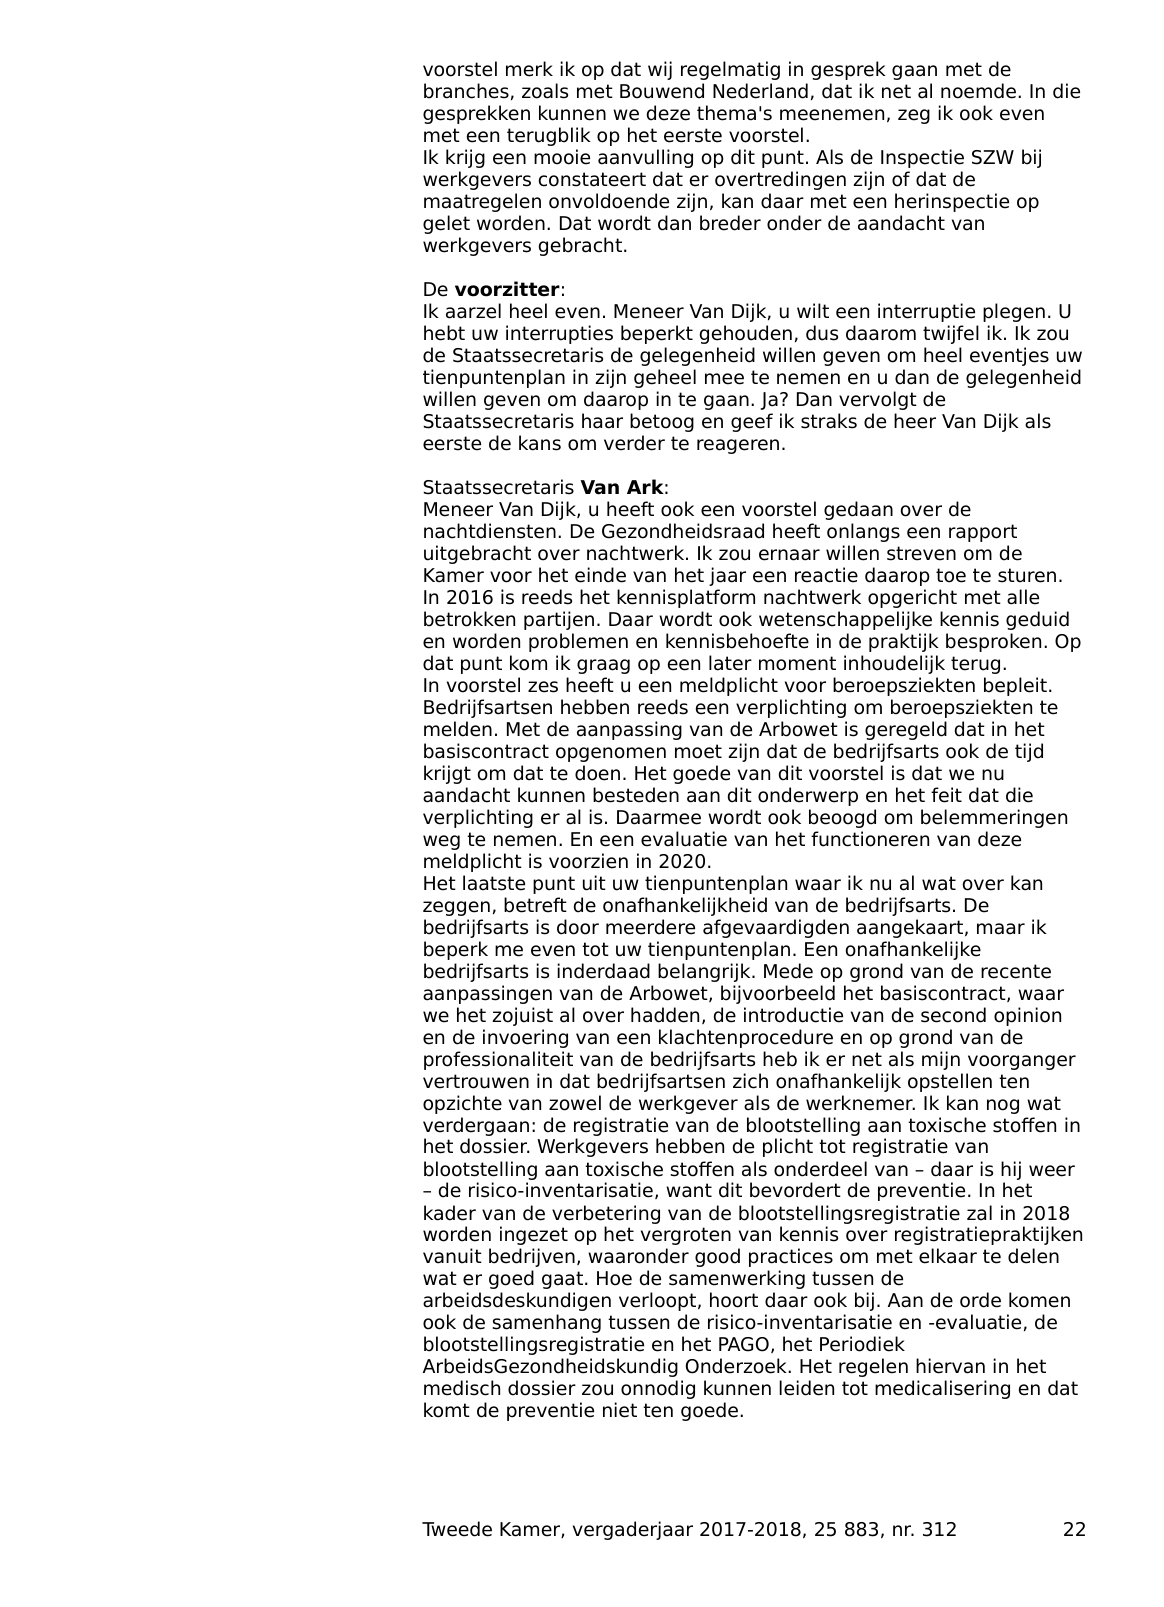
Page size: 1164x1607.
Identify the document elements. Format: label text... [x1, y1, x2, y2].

text Staatssecretaris Van Ark: [422, 477, 1087, 499]
text De voorzitter: [422, 279, 1087, 301]
text Meneer Van Dijk, u heeft ook een voorstel gedaan over de nachtdiensten. De Gezondheidsraad heeft onlangs een rapport uitgebracht over nachtwerk. Ik zou ernaar willen streven om de Kamer voor het einde van het jaar een reactie daarop toe te sturen. In 2016 is reeds het kennisplatform nachtwerk opgericht met alle betrokken partijen. Daar wordt ook wetenschappelijke kennis geduid en worden problemen en kennisbehoefte in de praktijk besproken. Op dat punt kom ik graag op een later moment inhoudelijk terug. [422, 499, 1087, 675]
text Ik krijg een mooie aanvulling op dit punt. Als de Inspectie SZW bij werkgevers constateert dat er overtredingen zijn of dat de maatregelen onvoldoende zijn, kan daar met een herinspectie op gelet worden. Dat wordt dan breder onder de aandacht van werkgevers gebracht. [422, 147, 1087, 257]
text Het laatste punt uit uw tienpuntenplan waar ik nu al wat over kan zeggen, betreft de onafhankelijkheid van de bedrijfsarts. De bedrijfsarts is door meerdere afgevaardigden aangekaart, maar ik beperk me even tot uw tienpuntenplan. Een onafhankelijke bedrijfsarts is inderdaad belangrijk. Mede op grond van de recente aanpassingen van de Arbowet, bijvoorbeeld het basiscontract, waar we het zojuist al over hadden, de introductie van de second opinion en de invoering van een klachtenprocedure en op grond van de professionaliteit van de bedrijfsarts heb ik er net als mijn voorganger vertrouwen in dat bedrijfsartsen zich onafhankelijk opstellen ten opzichte van zowel de werkgever als de werknemer. Ik kan nog wat verdergaan: de registratie van de blootstelling aan toxische stoffen in het dossier. Werkgevers hebben de plicht tot registratie van blootstelling aan toxische stoffen als onderdeel van – daar is hij weer – de risico-inventarisatie, want dit bevordert de preventie. In het kader van de verbetering van de blootstellingsregistratie zal in 2018 worden ingezet op het vergroten van kennis over registratiepraktijken vanuit bedrijven, waaronder good practices om met elkaar te delen wat er goed gaat. Hoe de samenwerking tussen de arbeidsdeskundigen verloopt, hoort daar ook bij. Aan de orde komen ook de samenhang tussen de risico-inventarisatie en -evaluatie, de blootstellingsregistratie en het PAGO, het Periodiek ArbeidsGezondheidskundig Onderzoek. Het regelen hiervan in het medisch dossier zou onnodig kunnen leiden tot medicalisering en dat komt de preventie niet ten goede. [422, 873, 1087, 1422]
text Ik aarzel heel even. Meneer Van Dijk, u wilt een interruptie plegen. U hebt uw interrupties beperkt gehouden, dus daarom twijfel ik. Ik zou de Staatssecretaris de gelegenheid willen geven om heel eventjes uw tienpuntenplan in zijn geheel mee te nemen en u dan de gelegenheid willen geven om daarop in te gaan. Ja? Dan vervolgt de Staatssecretaris haar betoog en geef ik straks de heer Van Dijk als eerste de kans om verder te reageren. [422, 301, 1087, 455]
text voorstel merk ik op dat wij regelmatig in gesprek gaan met de branches, zoals met Bouwend Nederland, dat ik net al noemde. In die gesprekken kunnen we deze thema's meenemen, zeg ik ook even met een terugblik op het eerste voorstel. [422, 59, 1087, 147]
text In voorstel zes heeft u een meldplicht voor beroepsziekten bepleit. Bedrijfsartsen hebben reeds een verplichting om beroepsziekten te melden. Met de aanpassing van de Arbowet is geregeld dat in het basiscontract opgenomen moet zijn dat de bedrijfsarts ook de tijd krijgt om dat te doen. Het goede van dit voorstel is dat we nu aandacht kunnen besteden aan dit onderwerp en het feit dat die verplichting er al is. Daarmee wordt ook beoogd om belemmeringen weg te nemen. En een evaluatie van het functioneren van deze meldplicht is voorzien in 2020. [422, 675, 1087, 873]
